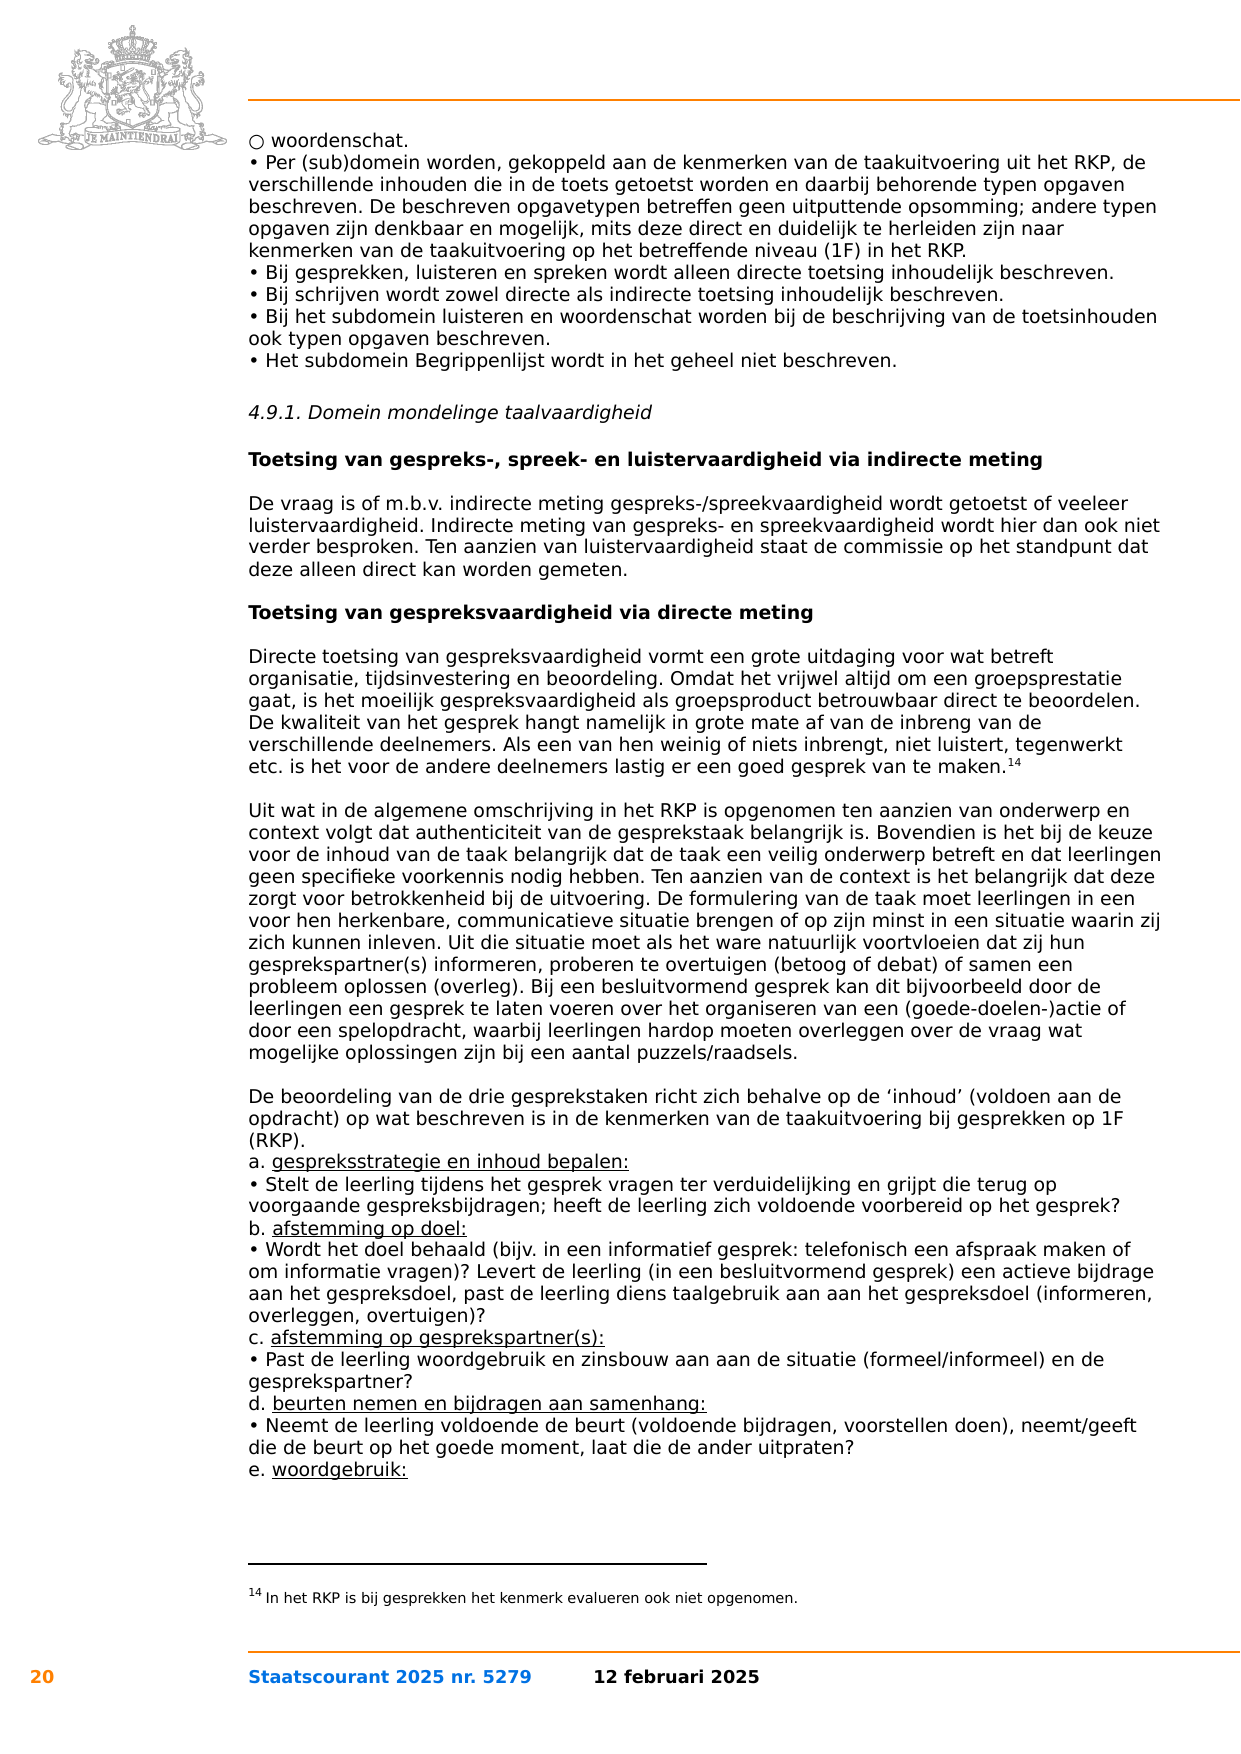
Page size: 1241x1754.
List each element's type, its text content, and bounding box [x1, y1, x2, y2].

text • Het subdomein Begrippenlijst wordt in het geheel niet beschreven. [248, 350, 1163, 372]
text • Wordt het doel behaald (bijv. in een informatief gesprek: telefonisch een afspraak maken of om informatie vragen)? Levert de leerling (in een besluitvormend gesprek) een actieve bijdrage aan het gespreksdoel, past de leerling diens taalgebruik aan aan het gespreksdoel (informeren, overleggen, overtuigen)? [248, 1239, 1163, 1327]
text De beoordeling van de drie gesprekstaken richt zich behalve op de ‘inhoud’ (voldoen aan de opdracht) op wat beschreven is in de kenmerken van de taakuitvoering bij gesprekken op 1F (RKP). [248, 1086, 1163, 1151]
text a. gespreksstrategie en inhoud bepalen: [248, 1151, 1163, 1173]
text In het RKP is bij gesprekken het kenmerk evalueren ook niet opgenomen. [248, 1586, 1163, 1608]
text ○ woordenschat. [248, 130, 1163, 152]
text Uit wat in de algemene omschrijving in het RKP is opgenomen ten aanzien van onderwerp en context volgt dat authenticiteit van de gesprekstaak belangrijk is. Bovendien is het bij de keuze voor de inhoud van de taak belangrijk dat de taak een veilig onderwerp betreft en dat leerlingen geen specifieke voorkennis nodig hebben. Ten aanzien van de context is het belangrijk dat deze zorgt voor betrokkenheid bij de uitvoering. De formulering van de taak moet leerlingen in een voor hen herkenbare, communicatieve situatie brengen of op zijn minst in een situatie waarin zij zich kunnen inleven. Uit die situatie moet als het ware natuurlijk voortvloeien dat zij hun gesprekspartner(s) informeren, proberen te overtuigen (betoog of debat) of samen een probleem oplossen (overleg). Bij een besluitvormend gesprek kan dit bijvoorbeeld door de leerlingen een gesprek te laten voeren over het organiseren van een (goede-doelen-)actie of door een spelopdracht, waarbij leerlingen hardop moeten overleggen over de vraag wat mogelijke oplossingen zijn bij een aantal puzzels/raadsels. [248, 800, 1163, 1064]
subtitle Toetsing van gespreksvaardigheid via directe meting [248, 602, 1163, 624]
picture [38, 25, 227, 150]
text • Per (sub)domein worden, gekoppeld aan de kenmerken van de taakuitvoering uit het RKP, de verschillende inhouden die in de toets getoetst worden en daarbij behorende typen opgaven beschreven. De beschreven opgavetypen betreffen geen uitputtende opsomming; andere typen opgaven zijn denkbaar en mogelijk, mits deze direct en duidelijk te herleiden zijn naar kenmerken van de taakuitvoering op het betreffende niveau (1F) in het RKP. [248, 152, 1163, 262]
text Directe toetsing van gespreksvaardigheid vormt een grote uitdaging voor wat betreft organisatie, tijdsinvestering en beoordeling. Omdat het vrijwel altijd om een groepsprestatie gaat, is het moeilijk gespreksvaardigheid als groepsproduct betrouwbaar direct te beoordelen. De kwaliteit van het gesprek hangt namelijk in grote mate af van de inbreng van de verschillende deelnemers. Als een van hen weinig of niets inbrengt, niet luistert, tegenwerkt etc. is het voor de andere deelnemers lastig er een goed gesprek van te maken. [248, 646, 1163, 778]
subtitle Toetsing van gespreks-, spreek- en luistervaardigheid via indirecte meting [248, 449, 1163, 471]
text • Bij gesprekken, luisteren en spreken wordt alleen directe toetsing inhoudelijk beschreven. [248, 262, 1163, 284]
text • Bij het subdomein luisteren en woordenschat worden bij de beschrijving van de toetsinhouden ook typen opgaven beschreven. [248, 306, 1163, 350]
text e. woordgebruik: [248, 1459, 1163, 1481]
text d. beurten nemen en bijdragen aan samenhang: [248, 1393, 1163, 1415]
text • Past de leerling woordgebruik en zinsbouw aan aan de situatie (formeel/informeel) en de gesprekspartner? [248, 1349, 1163, 1393]
text • Stelt de leerling tijdens het gesprek vragen ter verduidelijking en grijpt die terug op voorgaande gespreksbijdragen; heeft de leerling zich voldoende voorbereid op het gesprek? [248, 1173, 1163, 1217]
text c. afstemming op gesprekspartner(s): [248, 1327, 1163, 1349]
text De vraag is of m.b.v. indirecte meting gespreks-/spreekvaardigheid wordt getoetst of veeleer luistervaardigheid. Indirecte meting van gespreks- en spreekvaardigheid wordt hier dan ook niet verder besproken. Ten aanzien van luistervaardigheid staat de commissie op het standpunt dat deze alleen direct kan worden gemeten. [248, 492, 1163, 580]
text • Bij schrijven wordt zowel directe als indirecte toetsing inhoudelijk beschreven. [248, 284, 1163, 306]
text b. afstemming op doel: [248, 1217, 1163, 1239]
subtitle 4.9.1. Domein mondelinge taalvaardigheid [248, 402, 1163, 424]
text • Neemt de leerling voldoende de beurt (voldoende bijdragen, voorstellen doen), neemt/geeft die de beurt op het goede moment, laat die de ander uitpraten? [248, 1415, 1163, 1459]
